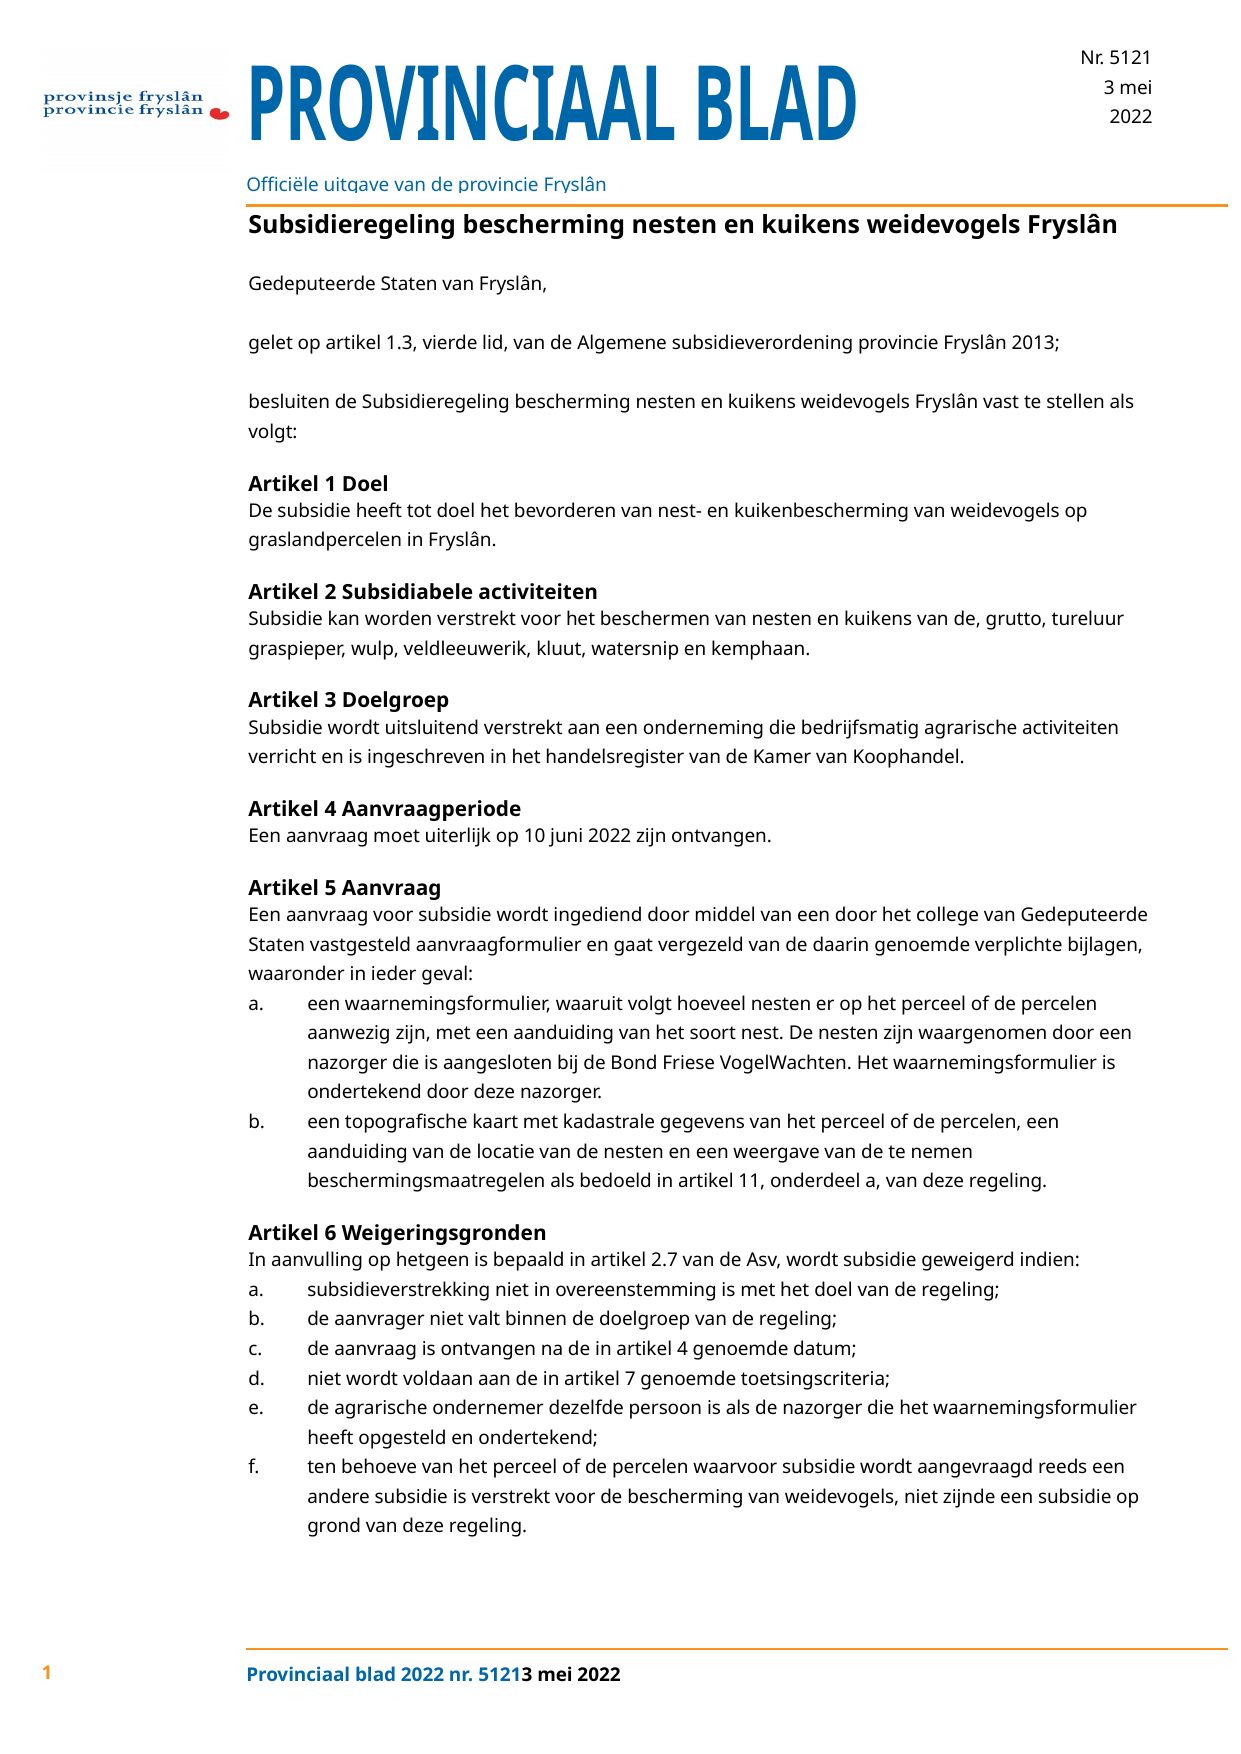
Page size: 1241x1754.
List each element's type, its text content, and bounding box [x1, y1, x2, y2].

list subsidieverstrekking niet in overeenstemming is met het doel van de regeling; [248, 1276, 1152, 1302]
text Artikel 3 Doelgroep [248, 686, 1152, 714]
text Een aanvraag moet uiterlijk op 10 juni 2022 zijn ontvangen. [248, 822, 1152, 848]
list niet wordt voldaan aan de in artikel 7 genoemde toetsingscriteria; [248, 1365, 1152, 1390]
list een waarnemingsformulier, waaruit volgt hoeveel nesten er op het perceel of de percelen aanwezig zijn, met een aanduiding van het soort nest. De nesten zijn waargenomen door een nazorger die is aangesloten bij de Bond Friese VogelWachten. Het waarnemingsformulier is ondertekend door deze nazorger. [248, 990, 1152, 1104]
text Artikel 1 Doel [248, 469, 1152, 497]
text In aanvulling op hetgeen is bepaald in artikel 2.7 van de Asv, wordt subsidie geweigerd indien: [248, 1246, 1152, 1272]
text Artikel 6 Weigeringsgronden [248, 1218, 1152, 1246]
text De subsidie heeft tot doel het bevorderen van nest- en kuikenbescherming van weidevogels op graslandpercelen in Fryslân. [248, 497, 1152, 552]
list de aanvrager niet valt binnen de doelgroep van de regeling; [248, 1306, 1152, 1331]
text Subsidieregeling bescherming nesten en kuikens weidevogels Fryslân [248, 207, 1152, 241]
text Artikel 5 Aanvraag [248, 873, 1152, 901]
text Subsidie wordt uitsluitend verstrekt aan een onderneming die bedrijfsmatig agrarische activiteiten verricht en is ingeschreven in het handelsregister van de Kamer van Koophandel. [248, 714, 1152, 769]
text Gedeputeerde Staten van Fryslân, [248, 270, 1152, 296]
text besluiten de Subsidieregeling bescherming nesten en kuikens weidevogels Fryslân vast te stellen als volgt: [248, 389, 1152, 444]
picture [41, 47, 231, 172]
list ten behoeve van het perceel of de percelen waarvoor subsidie wordt aangevraagd reeds een andere subsidie is verstrekt voor de bescherming van weidevogels, niet zijnde een subsidie op grond van deze regeling. [248, 1453, 1152, 1538]
text Artikel 4 Aanvraagperiode [248, 794, 1152, 822]
text Artikel 2 Subsidiabele activiteiten [248, 577, 1152, 606]
list de aanvraag is ontvangen na de in artikel 4 genoemde datum; [248, 1335, 1152, 1361]
text Subsidie kan worden verstrekt voor het beschermen van nesten en kuikens van de, grutto, tureluur graspieper, wulp, veldleeuwerik, kluut, watersnip en kemphaan. [248, 606, 1152, 661]
text gelet op artikel 1.3, vierde lid, van de Algemene subsidieverordening provincie Fryslân 2013; [248, 329, 1152, 355]
list een topografische kaart met kadastrale gegevens van het perceel of de percelen, een aanduiding van de locatie van de nesten en een weergave van de te nemen beschermingsmaatregelen als bedoeld in artikel 11, onderdeel a, van deze regeling. [248, 1108, 1152, 1193]
list de agrarische ondernemer dezelfde persoon is als de nazorger die het waarnemingsformulier heeft opgesteld en ondertekend; [248, 1394, 1152, 1449]
text Een aanvraag voor subsidie wordt ingediend door middel van een door het college van Gedeputeerde Staten vastgesteld aanvraagformulier en gaat vergezeld van de daarin genoemde verplichte bijlagen, waaronder in ieder geval: [248, 901, 1152, 986]
